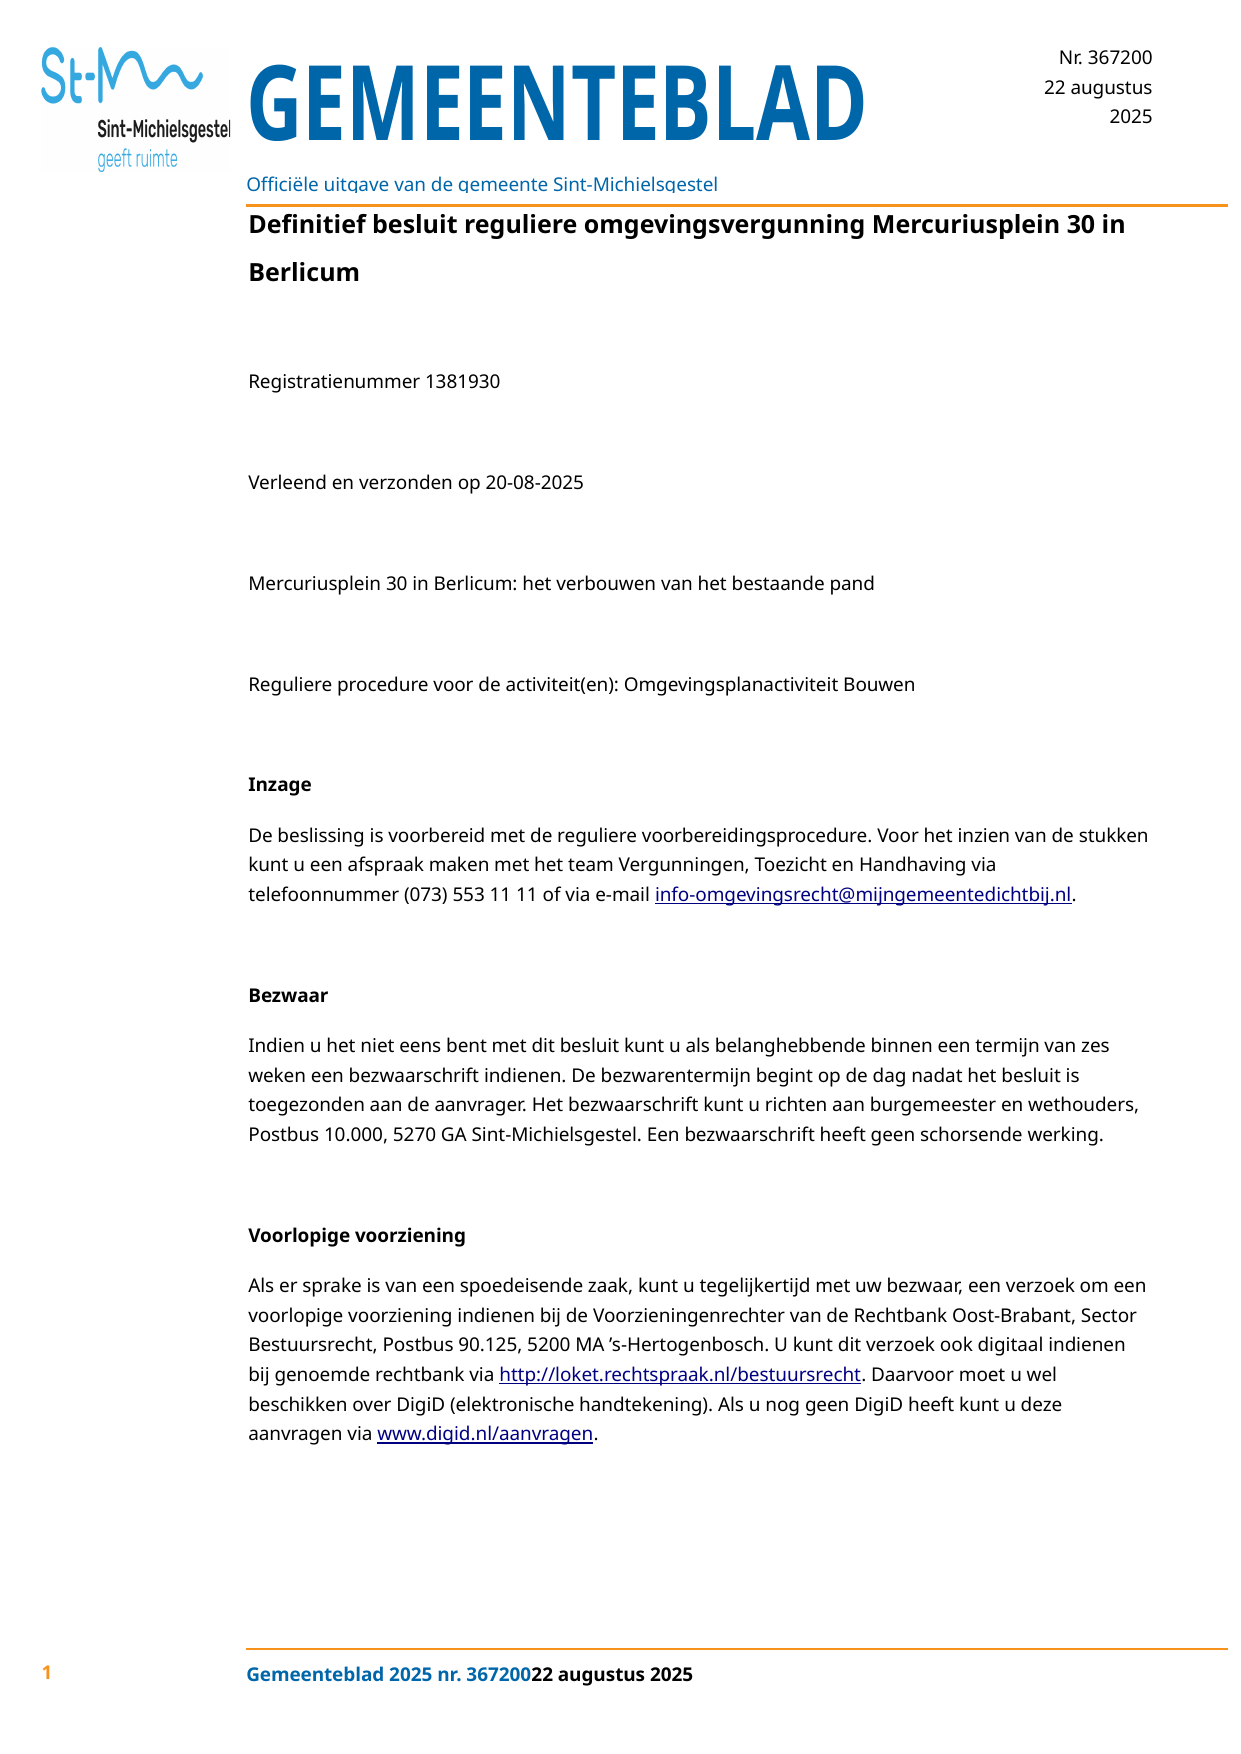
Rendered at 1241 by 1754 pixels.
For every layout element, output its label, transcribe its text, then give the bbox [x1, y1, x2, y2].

text Voorlopige voorziening [248, 1222, 1152, 1248]
text Registratienummer 1381930 [248, 368, 1152, 394]
text Mercuriusplein 30 in Berlicum: het verbouwen van het bestaande pand [248, 570, 1152, 596]
text Definitief besluit reguliere omgevingsvergunning Mercuriusplein 30 in Berlicum [248, 207, 1152, 288]
text Reguliere procedure voor de activiteit(en): Omgevingsplanactiviteit Bouwen [248, 671, 1152, 697]
picture [41, 47, 231, 172]
text Verleend en verzonden op 20-08-2025 [248, 469, 1152, 495]
text Als er sprake is van een spoedeisende zaak, kunt u tegelijkertijd met uw bezwaar, een verzoek om een voorlopige voorziening indienen bij de Voorzieningenrechter van de Rechtbank Oost-Brabant, Sector Bestuursrecht, Postbus 90.125, 5200 MA ’s-Hertogenbosch. U kunt dit verzoek ook digitaal indienen bij genoemde rechtbank via http://loket.rechtspraak.nl/bestuursrecht. Daarvoor moet u wel beschikken over DigiD (elektronische handtekening). Als u nog geen DigiD heeft kunt u deze aanvragen via www.digid.nl/aanvragen. [248, 1272, 1152, 1446]
text De beslissing is voorbereid met de reguliere voorbereidingsprocedure. Voor het inzien van de stukken kunt u een afspraak maken met het team Vergunningen, Toezicht en Handhaving via telefoonnummer (073) 553 11 11 of via e-mail info-omgevingsrecht@mijngemeentedichtbij.nl. [248, 822, 1152, 907]
text Bezwaar [248, 982, 1152, 1008]
text Indien u het niet eens bent met dit besluit kunt u als belanghebbende binnen een termijn van zes weken een bezwaarschrift indienen. De bezwarentermijn begint op de dag nadat het besluit is toegezonden aan de aanvrager. Het bezwaarschrift kunt u richten aan burgemeester en wethouders, Postbus 10.000, 5270 GA Sint-Michielsgestel. Een bezwaarschrift heeft geen schorsende werking. [248, 1032, 1152, 1147]
text Inzage [248, 772, 1152, 797]
